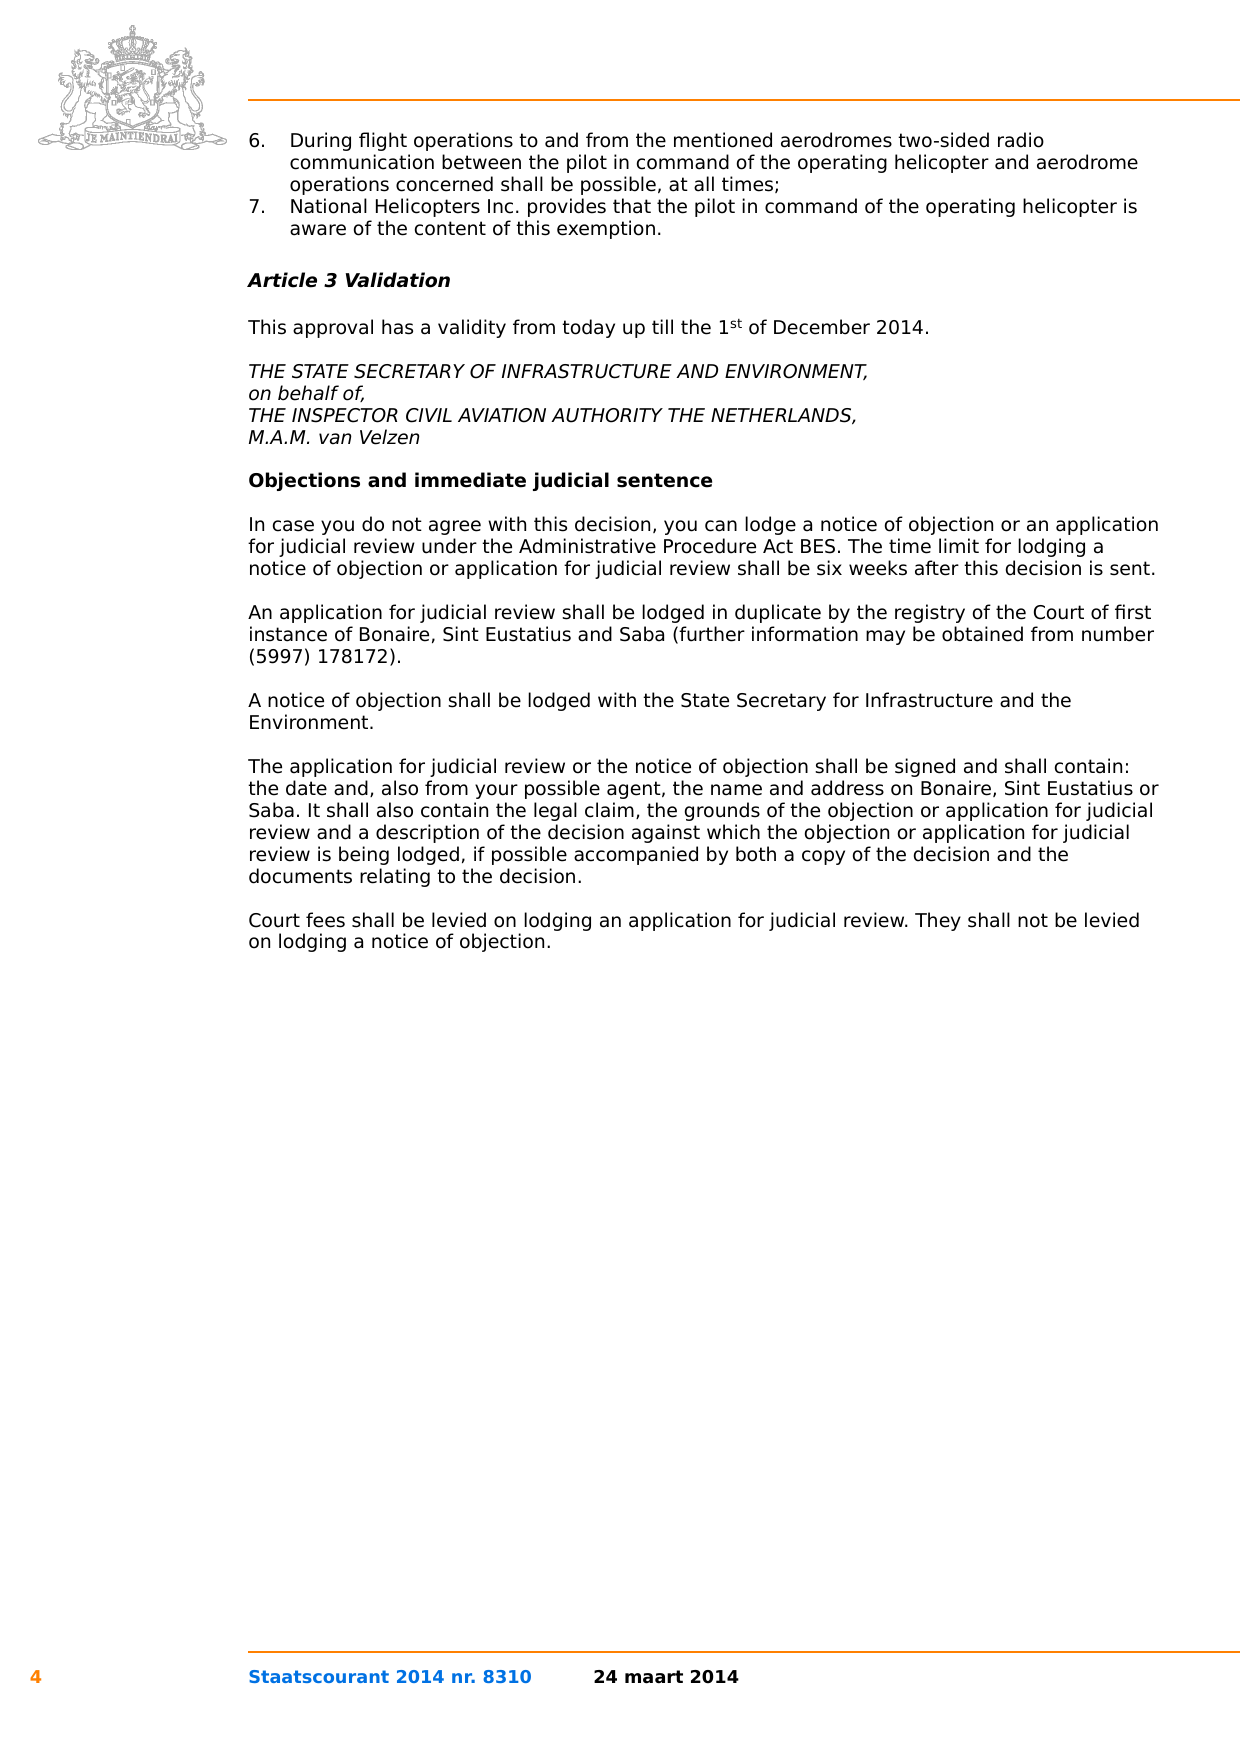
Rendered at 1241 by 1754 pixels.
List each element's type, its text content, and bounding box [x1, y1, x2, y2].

text A notice of objection shall be lodged with the State Secretary for Infrastructure and the Environment. [248, 690, 1163, 734]
text Objections and immediate judicial sentence [248, 470, 1163, 492]
picture [38, 25, 227, 150]
text Court fees shall be levied on lodging an application for judicial review. They shall not be levied on lodging a notice of objection. [248, 909, 1163, 953]
text This approval has a validity from today up till the 1st of December 2014. [248, 317, 1163, 339]
text An application for judicial review shall be lodged in duplicate by the registry of the Court of first instance of Bonaire, Sint Eustatius and Saba (further information may be obtained from number (5997) 178172). [248, 602, 1163, 668]
text 6. During flight operations to and from the mentioned aerodromes two-sided radio communication between the pilot in command of the operating helicopter and aerodrome operations concerned shall be possible, at all times; [248, 130, 1163, 196]
subtitle Article 3 Validation [248, 270, 1163, 292]
text The application for judicial review or the notice of objection shall be signed and shall contain: the date and, also from your possible agent, the name and address on Bonaire, Sint Eustatius or Saba. It shall also contain the legal claim, the grounds of the objection or application for judicial review and a description of the decision against which the objection or application for judicial review is being lodged, if possible accompanied by both a copy of the decision and the documents relating to the decision. [248, 756, 1163, 888]
text 7. National Helicopters Inc. provides that the pilot in command of the operating helicopter is aware of the content of this exemption. [248, 196, 1163, 240]
text THE STATE SECRETARY OF INFRASTRUCTURE AND ENVIRONMENT, on behalf of, THE INSPECTOR CIVIL AVIATION AUTHORITY THE NETHERLANDS, M.A.M. van Velzen [248, 361, 1163, 448]
text In case you do not agree with this decision, you can lodge a notice of objection or an application for judicial review under the Administrative Procedure Act BES. The time limit for lodging a notice of objection or application for judicial review shall be six weeks after this decision is sent. [248, 514, 1163, 580]
